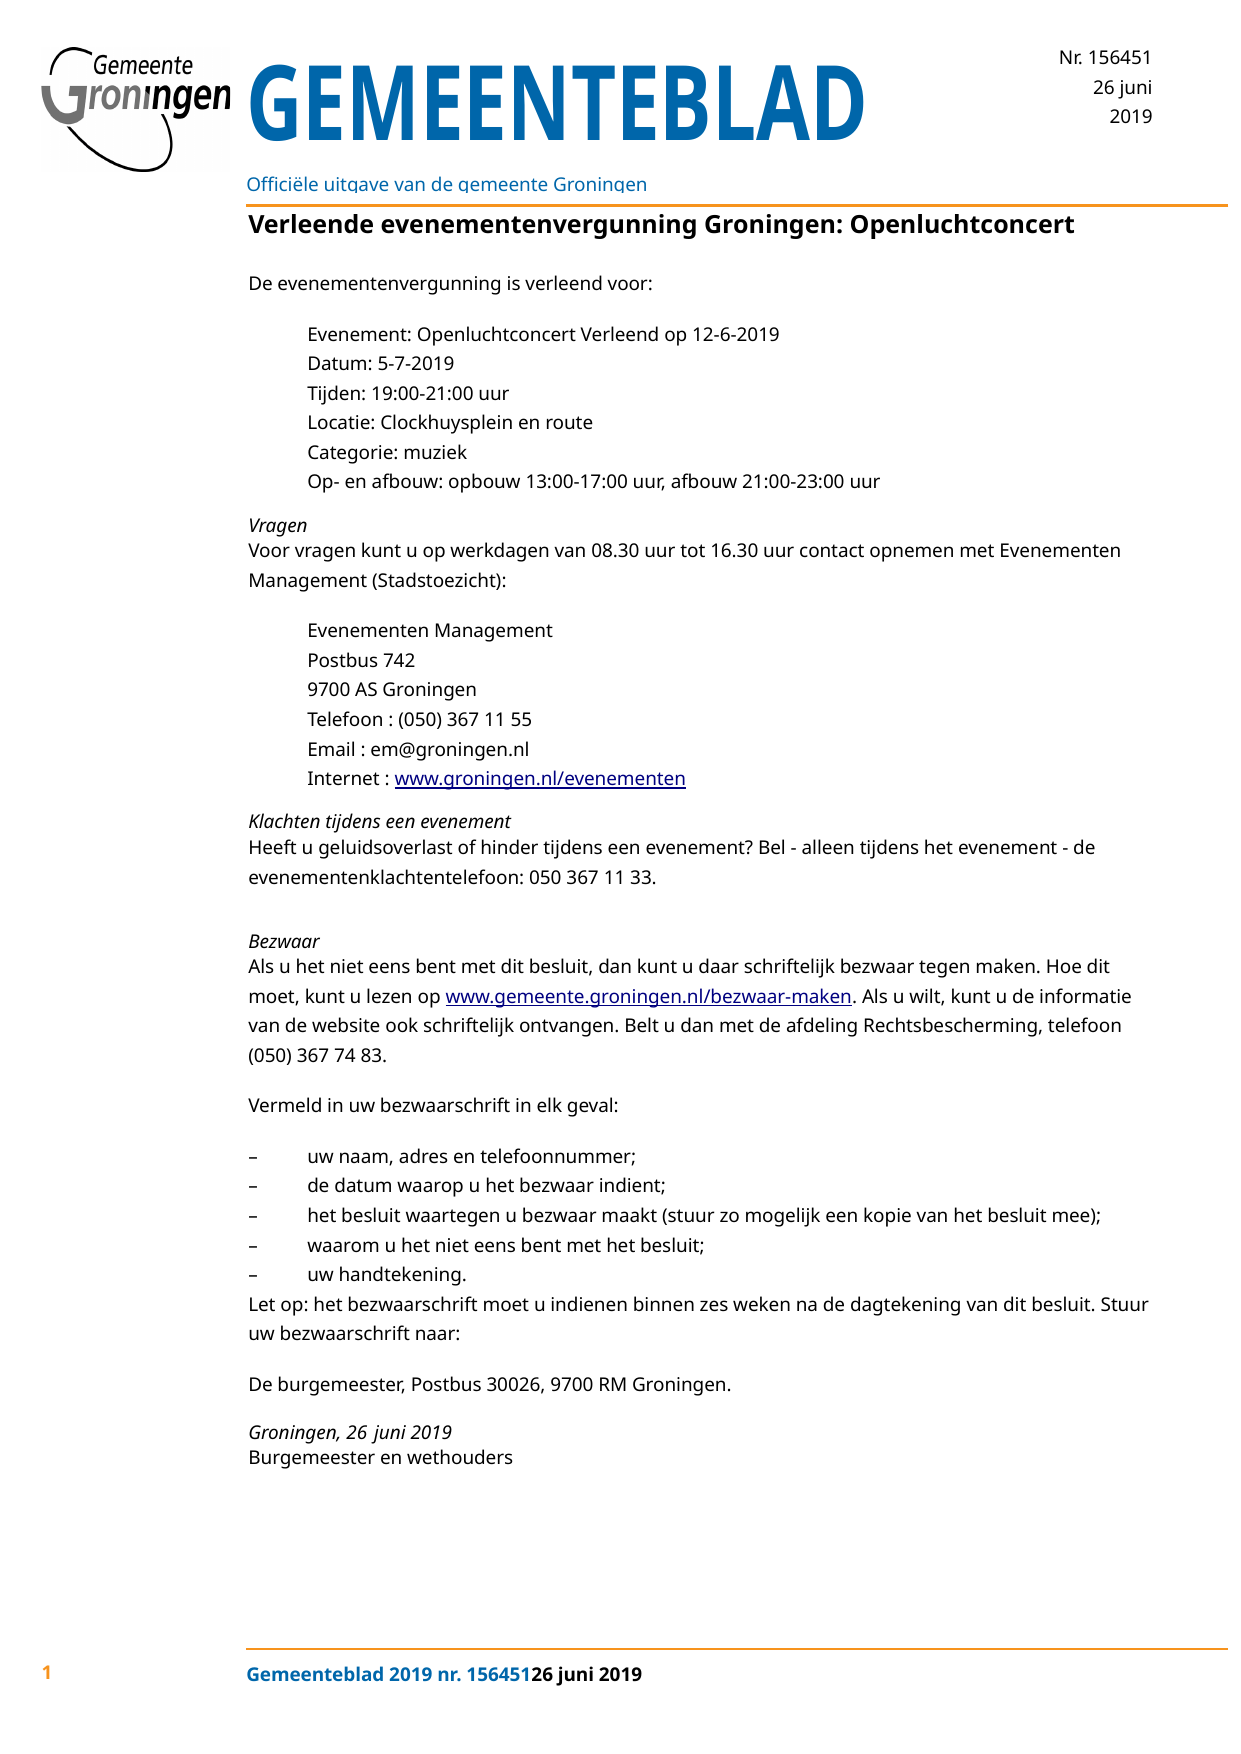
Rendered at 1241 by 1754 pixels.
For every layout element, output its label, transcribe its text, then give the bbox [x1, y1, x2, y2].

list Evenement: Openluchtconcert Verleend op 12-6-2019 [248, 321, 1152, 346]
text Bezwaar [248, 928, 1152, 953]
list Tijden: 19:00-21:00 uur [248, 380, 1152, 406]
text Klachten tijdens een evenement [248, 808, 1152, 834]
list Locatie: Clockhuysplein en route [248, 409, 1152, 435]
list uw handtekening. [248, 1261, 1152, 1287]
text De burgemeester, Postbus 30026, 9700 RM Groningen. [248, 1371, 1152, 1397]
list Evenementen Management [248, 617, 1152, 643]
list Email : em@groningen.nl [248, 736, 1152, 762]
text Vragen [248, 512, 1152, 537]
text Verleende evenementenvergunning Groningen: Openluchtconcert [248, 207, 1152, 241]
text Als u het niet eens bent met dit besluit, dan kunt u daar schriftelijk bezwaar tegen maken. Hoe dit moet, kunt u lezen op www.gemeente.groningen.nl/bezwaar-maken. Als u wilt, kunt u de informatie van de website ook schriftelijk ontvangen. Belt u dan met de afdeling Rechtsbescherming, telefoon (050) 367 74 83. [248, 953, 1152, 1068]
list 9700 AS Groningen [248, 677, 1152, 702]
list Postbus 742 [248, 647, 1152, 673]
text Groningen, 26 juni 2019 [248, 1419, 1152, 1444]
list Op- en afbouw: opbouw 13:00-17:00 uur, afbouw 21:00-23:00 uur [248, 469, 1152, 494]
list Internet : www.groningen.nl/evenementen [248, 765, 1152, 791]
list Datum: 5-7-2019 [248, 350, 1152, 376]
text Heeft u geluidsoverlast of hinder tijdens een evenement? Bel - alleen tijdens het evenement - de evenementenklachtentelefoon: 050 367 11 33. [248, 834, 1152, 889]
text Burgemeester en wethouders [248, 1444, 1152, 1470]
list waarom u het niet eens bent met het besluit; [248, 1232, 1152, 1258]
list Telefoon : (050) 367 11 55 [248, 706, 1152, 732]
picture [41, 47, 231, 172]
list het besluit waartegen u bezwaar maakt (stuur zo mogelijk een kopie van het besluit mee); [248, 1202, 1152, 1228]
list de datum waarop u het bezwaar indient; [248, 1173, 1152, 1198]
text De evenementenvergunning is verleend voor: [248, 270, 1152, 296]
text Voor vragen kunt u op werkdagen van 08.30 uur tot 16.30 uur contact opnemen met Evenementen Management (Stadstoezicht): [248, 537, 1152, 593]
text Vermeld in uw bezwaarschrift in elk geval: [248, 1093, 1152, 1118]
text Let op: het bezwaarschrift moet u indienen binnen zes weken na de dagtekening van dit besluit. Stuur uw bezwaarschrift naar: [248, 1291, 1152, 1346]
list Categorie: muziek [248, 439, 1152, 465]
list uw naam, adres en telefoonnummer; [248, 1143, 1152, 1169]
